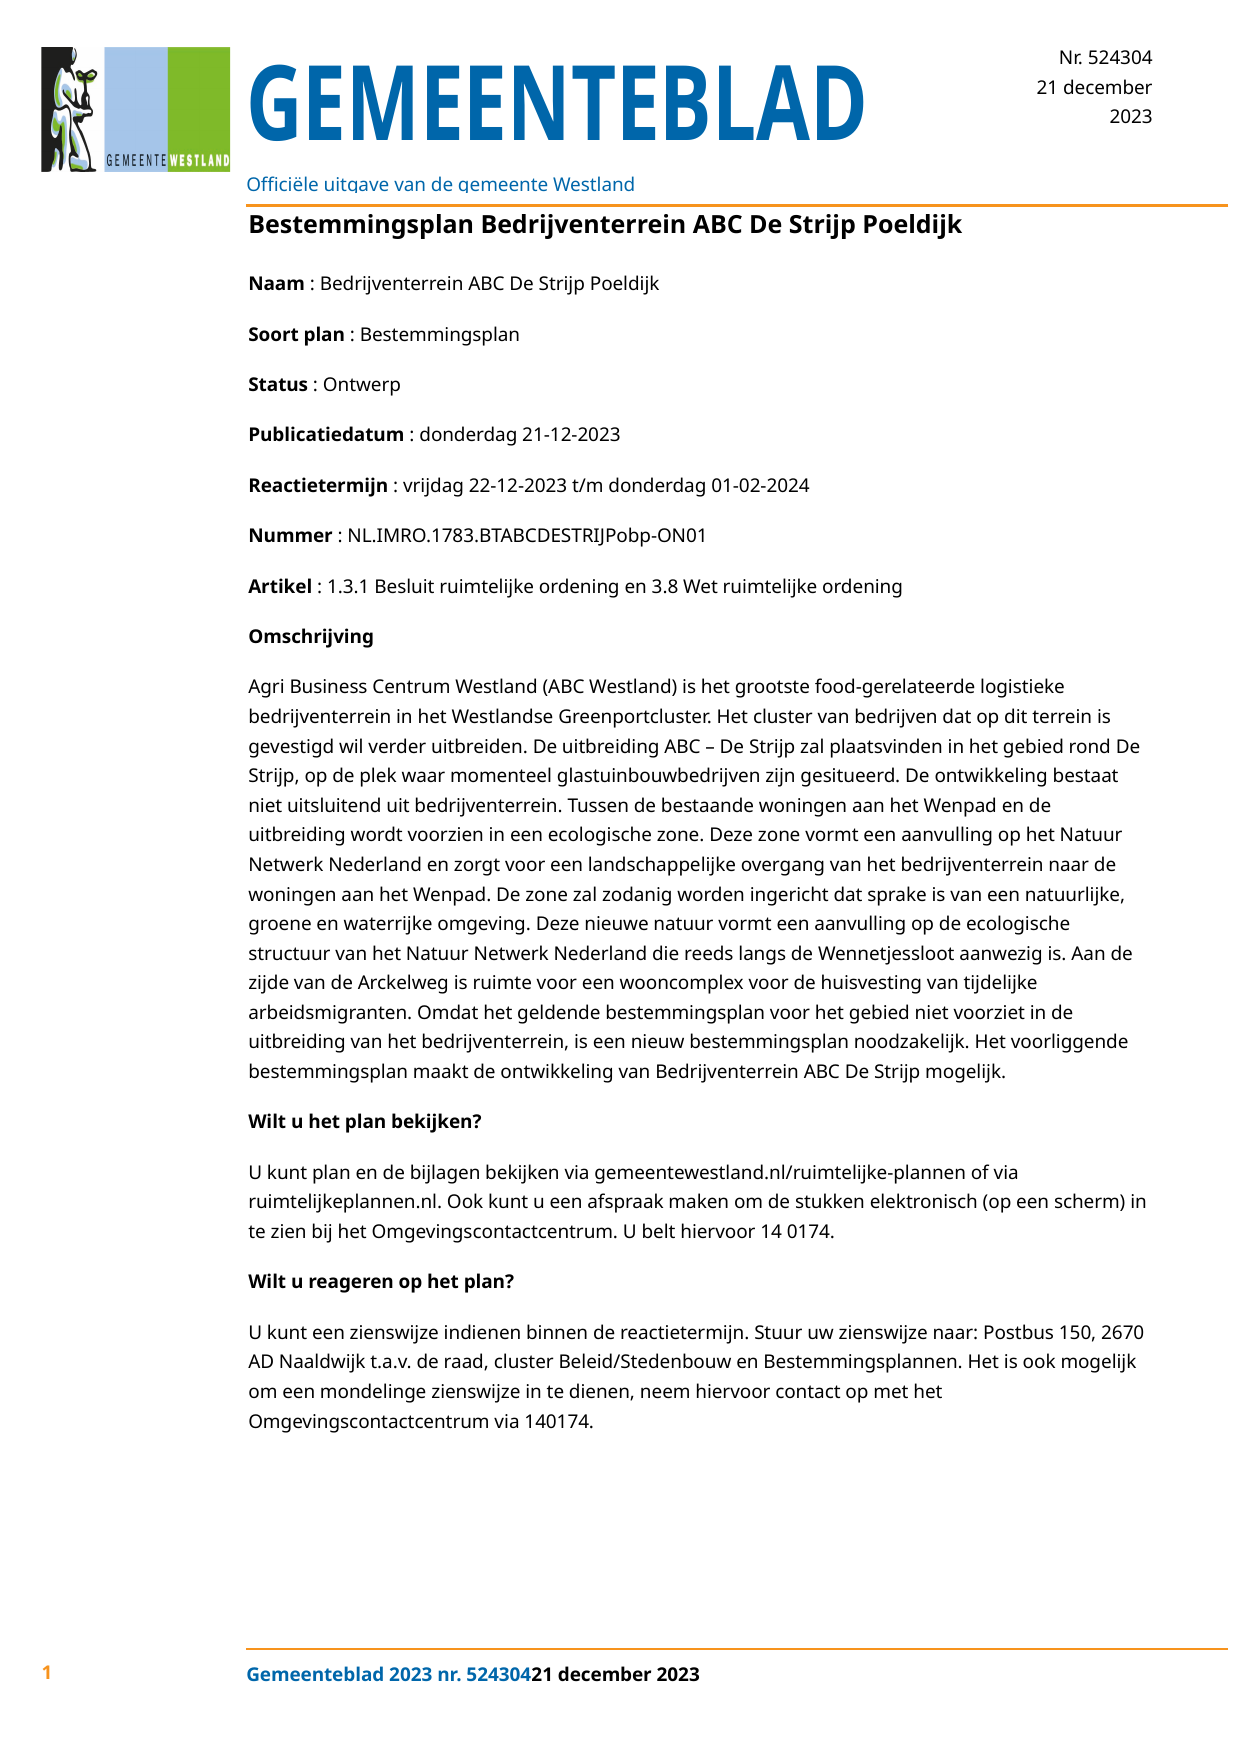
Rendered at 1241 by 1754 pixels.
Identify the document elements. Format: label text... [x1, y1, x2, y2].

text U kunt een zienswijze indienen binnen de reactietermijn. Stuur uw zienswijze naar: Postbus 150, 2670 AD Naaldwijk t.a.v. de raad, cluster Beleid/Stedenbouw en Bestemmingsplannen. Het is ook mogelijk om een mondelinge zienswijze in te dienen, neem hiervoor contact op met het Omgevingscontactcentrum via 140174. [248, 1319, 1152, 1433]
text Agri Business Centrum Westland (ABC Westland) is het grootste food-gerelateerde logistieke bedrijventerrein in het Westlandse Greenportcluster. Het cluster van bedrijven dat op dit terrein is gevestigd wil verder uitbreiden. De uitbreiding ABC – De Strijp zal plaatsvinden in het gebied rond De Strijp, op de plek waar momenteel glastuinbouwbedrijven zijn gesitueerd. De ontwikkeling bestaat niet uitsluitend uit bedrijventerrein. Tussen de bestaande woningen aan het Wenpad en de uitbreiding wordt voorzien in een ecologische zone. Deze zone vormt een aanvulling op het Natuur Netwerk Nederland en zorgt voor een landschappelijke overgang van het bedrijventerrein naar de woningen aan het Wenpad. De zone zal zodanig worden ingericht dat sprake is van een natuurlijke, groene en waterrijke omgeving. Deze nieuwe natuur vormt een aanvulling op de ecologische structuur van het Natuur Netwerk Nederland die reeds langs de Wennetjessloot aanwezig is. Aan de zijde van de Arckelweg is ruimte voor een wooncomplex voor de huisvesting van tijdelijke arbeidsmigranten. Omdat het geldende bestemmingsplan voor het gebied niet voorziet in de uitbreiding van het bedrijventerrein, is een nieuw bestemmingsplan noodzakelijk. Het voorliggende bestemmingsplan maakt de ontwikkeling van Bedrijventerrein ABC De Strijp mogelijk. [248, 674, 1152, 1084]
text Artikel : 1.3.1 Besluit ruimtelijke ordening en 3.8 Wet ruimtelijke ordening [248, 573, 1152, 598]
text Wilt u het plan bekijken? [248, 1109, 1152, 1134]
text Bestemmingsplan Bedrijventerrein ABC De Strijp Poeldijk [248, 207, 1152, 241]
text Omschrijving [248, 623, 1152, 649]
text Soort plan : Bestemmingsplan [248, 321, 1152, 346]
text Wilt u reageren op het plan? [248, 1269, 1152, 1294]
text Naam : Bedrijventerrein ABC De Strijp Poeldijk [248, 270, 1152, 296]
text Reactietermijn : vrijdag 22-12-2023 t/m donderdag 01-02-2024 [248, 472, 1152, 498]
picture [41, 47, 231, 172]
text Publicatiedatum : donderdag 21-12-2023 [248, 422, 1152, 447]
text U kunt plan en de bijlagen bekijken via gemeentewestland.nl/ruimtelijke-plannen of via ruimtelijkeplannen.nl. Ook kunt u een afspraak maken om de stukken elektronisch (op een scherm) in te zien bij het Omgevingscontactcentrum. U belt hiervoor 14 0174. [248, 1159, 1152, 1244]
text Status : Ontwerp [248, 371, 1152, 397]
text Nummer : NL.IMRO.1783.BTABCDESTRIJPobp-ON01 [248, 522, 1152, 548]
